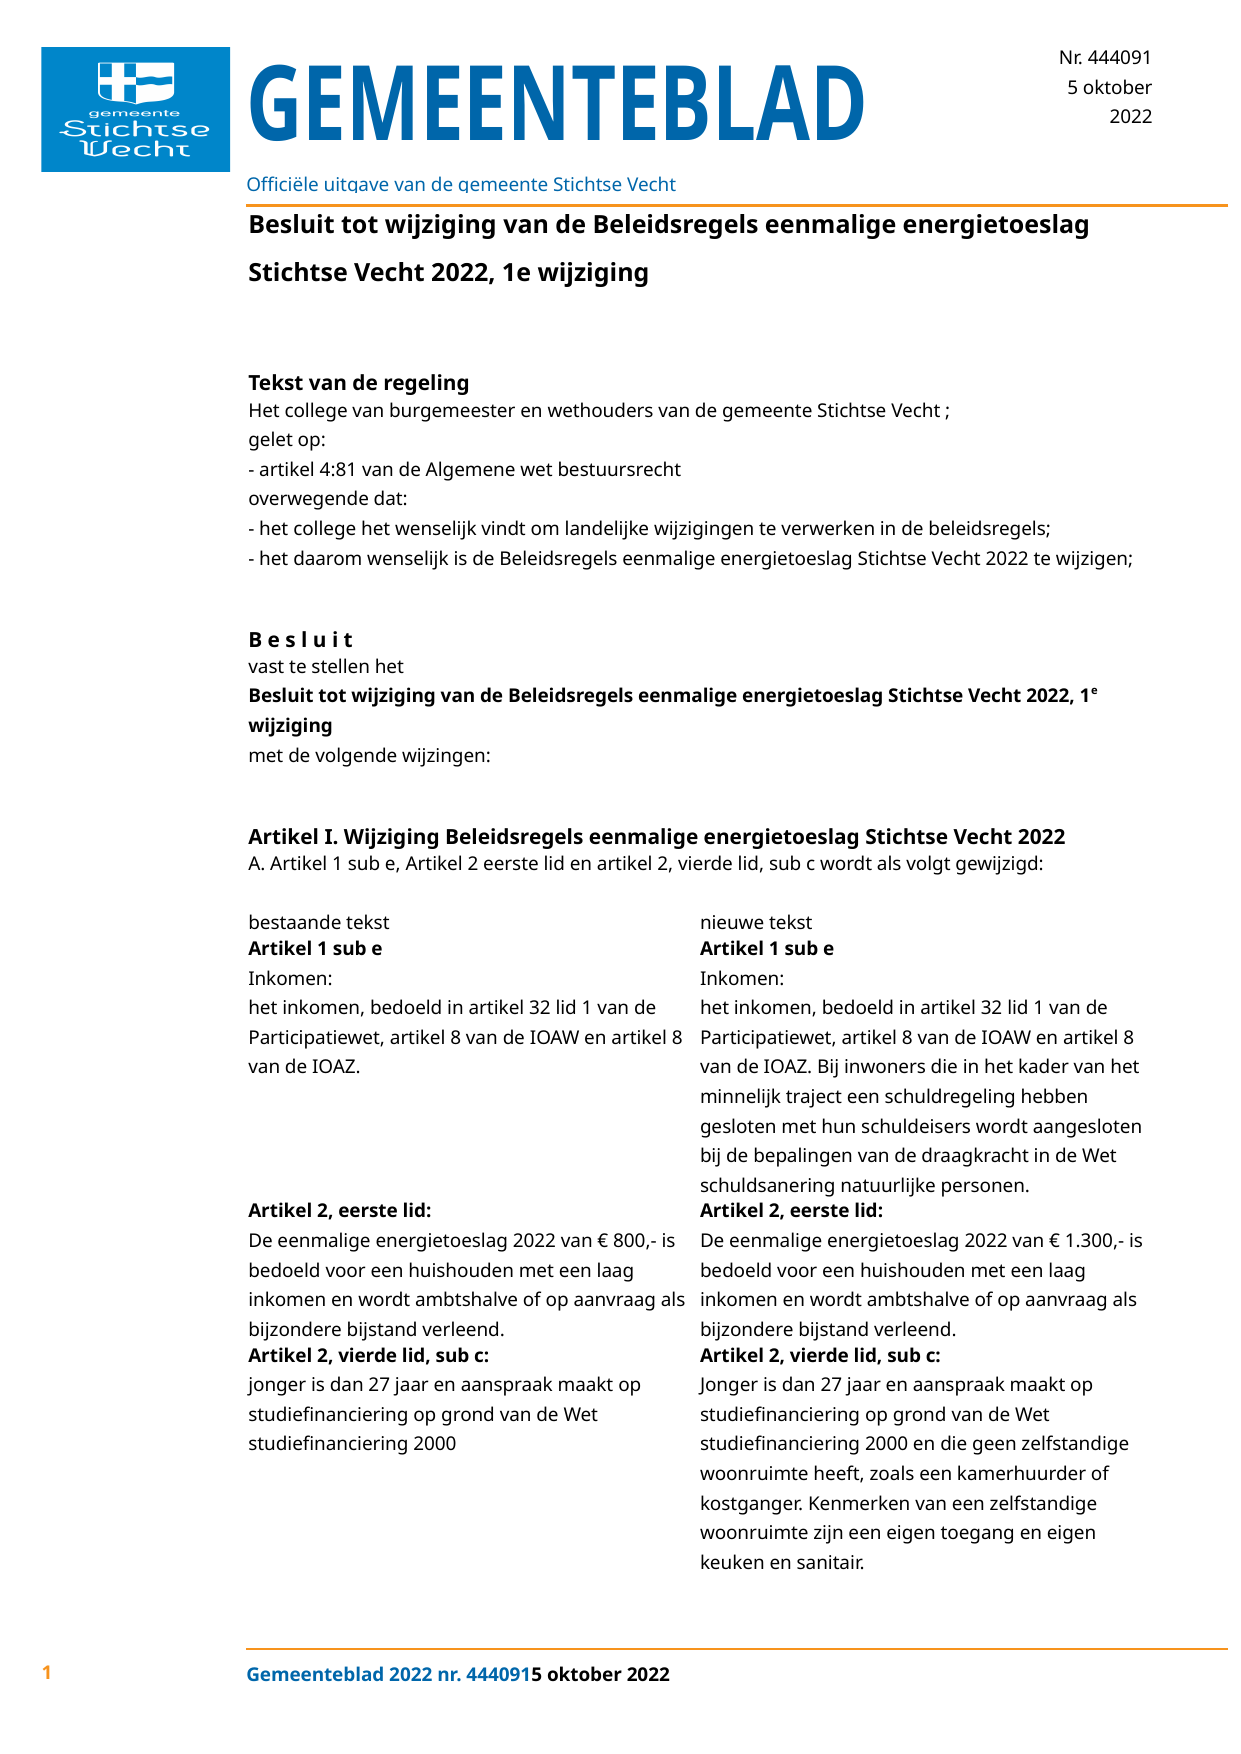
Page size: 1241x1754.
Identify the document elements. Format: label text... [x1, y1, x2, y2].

text Tekst van de regeling [248, 368, 1152, 397]
text Besluit tot wijziging van de Beleidsregels eenmalige energietoeslag Stichtse Vecht 2022, 1e wijziging [248, 683, 1152, 738]
text gelet op: [248, 426, 1152, 452]
table_cell Artikel 2, vierde lid, sub c: jonger is dan 27 jaar en aanspraak maakt op studiefinanciering op grond van de Wet studiefinanciering 2000 [248, 1342, 700, 1574]
text Artikel I. Wijziging Beleidsregels eenmalige energietoeslag Stichtse Vecht 2022 [248, 822, 1152, 850]
table_cell Artikel 2, eerste lid: De eenmalige energietoeslag 2022 van € 1.300,- is bedoeld voor een huishouden met een laag inkomen en wordt ambtshalve of op aanvraag als bijzondere bijstand verleend. [700, 1198, 1152, 1342]
text A. Artikel 1 sub e, Artikel 2 eerste lid en artikel 2, vierde lid, sub c wordt als volgt gewijzigd: [248, 850, 1152, 876]
text Besluit tot wijziging van de Beleidsregels eenmalige energietoeslag Stichtse Vecht 2022, 1e wijziging [248, 207, 1152, 288]
text overwegende dat: [248, 486, 1152, 511]
table_cell Artikel 1 sub e Inkomen: het inkomen, bedoeld in artikel 32 lid 1 van de Participatiewet, artikel 8 van de IOAW en artikel 8 van de IOAZ. Bij inwoners die in het kader van het minnelijk traject een schuldregeling hebben gesloten met hun schuldeisers wordt aangesloten bij de bepalingen van de draagkracht in de Wet schuldsanering natuurlijke personen. [700, 935, 1152, 1198]
text met de volgende wijzingen: [248, 742, 1152, 768]
table_header nieuwe tekst [700, 910, 1152, 935]
picture [137, 63, 174, 103]
text Het college van burgemeester en wethouders van de gemeente Stichtse Vecht ; [248, 397, 1152, 422]
table_cell Artikel 2, eerste lid: De eenmalige energietoeslag 2022 van € 800,- is bedoeld voor een huishouden met een laag inkomen en wordt ambtshalve of op aanvraag als bijzondere bijstand verleend. [248, 1198, 700, 1342]
text - het college het wenselijk vindt om landelijke wijzigingen te verwerken in de beleidsregels; [248, 515, 1152, 541]
text B e s l u i t [248, 625, 1152, 653]
table_header bestaande tekst [248, 910, 700, 935]
table_cell Artikel 2, vierde lid, sub c: Jonger is dan 27 jaar en aanspraak maakt op studiefinanciering op grond van de Wet studiefinanciering 2000 en die geen zelfstandige woonruimte heeft, zoals een kamerhuurder of kostganger. Kenmerken van een zelfstandige woonruimte zijn een eigen toegang en eigen keuken en sanitair. [700, 1342, 1152, 1574]
table_cell Artikel 1 sub e Inkomen: het inkomen, bedoeld in artikel 32 lid 1 van de Participatiewet, artikel 8 van de IOAW en artikel 8 van de IOAZ. [248, 935, 700, 1198]
picture [99, 63, 135, 101]
text vast te stellen het [248, 653, 1152, 679]
text - het daarom wenselijk is de Beleidsregels eenmalige energietoeslag Stichtse Vecht 2022 te wijzigen; [248, 545, 1152, 570]
text - artikel 4:81 van de Algemene wet bestuursrecht [248, 456, 1152, 482]
